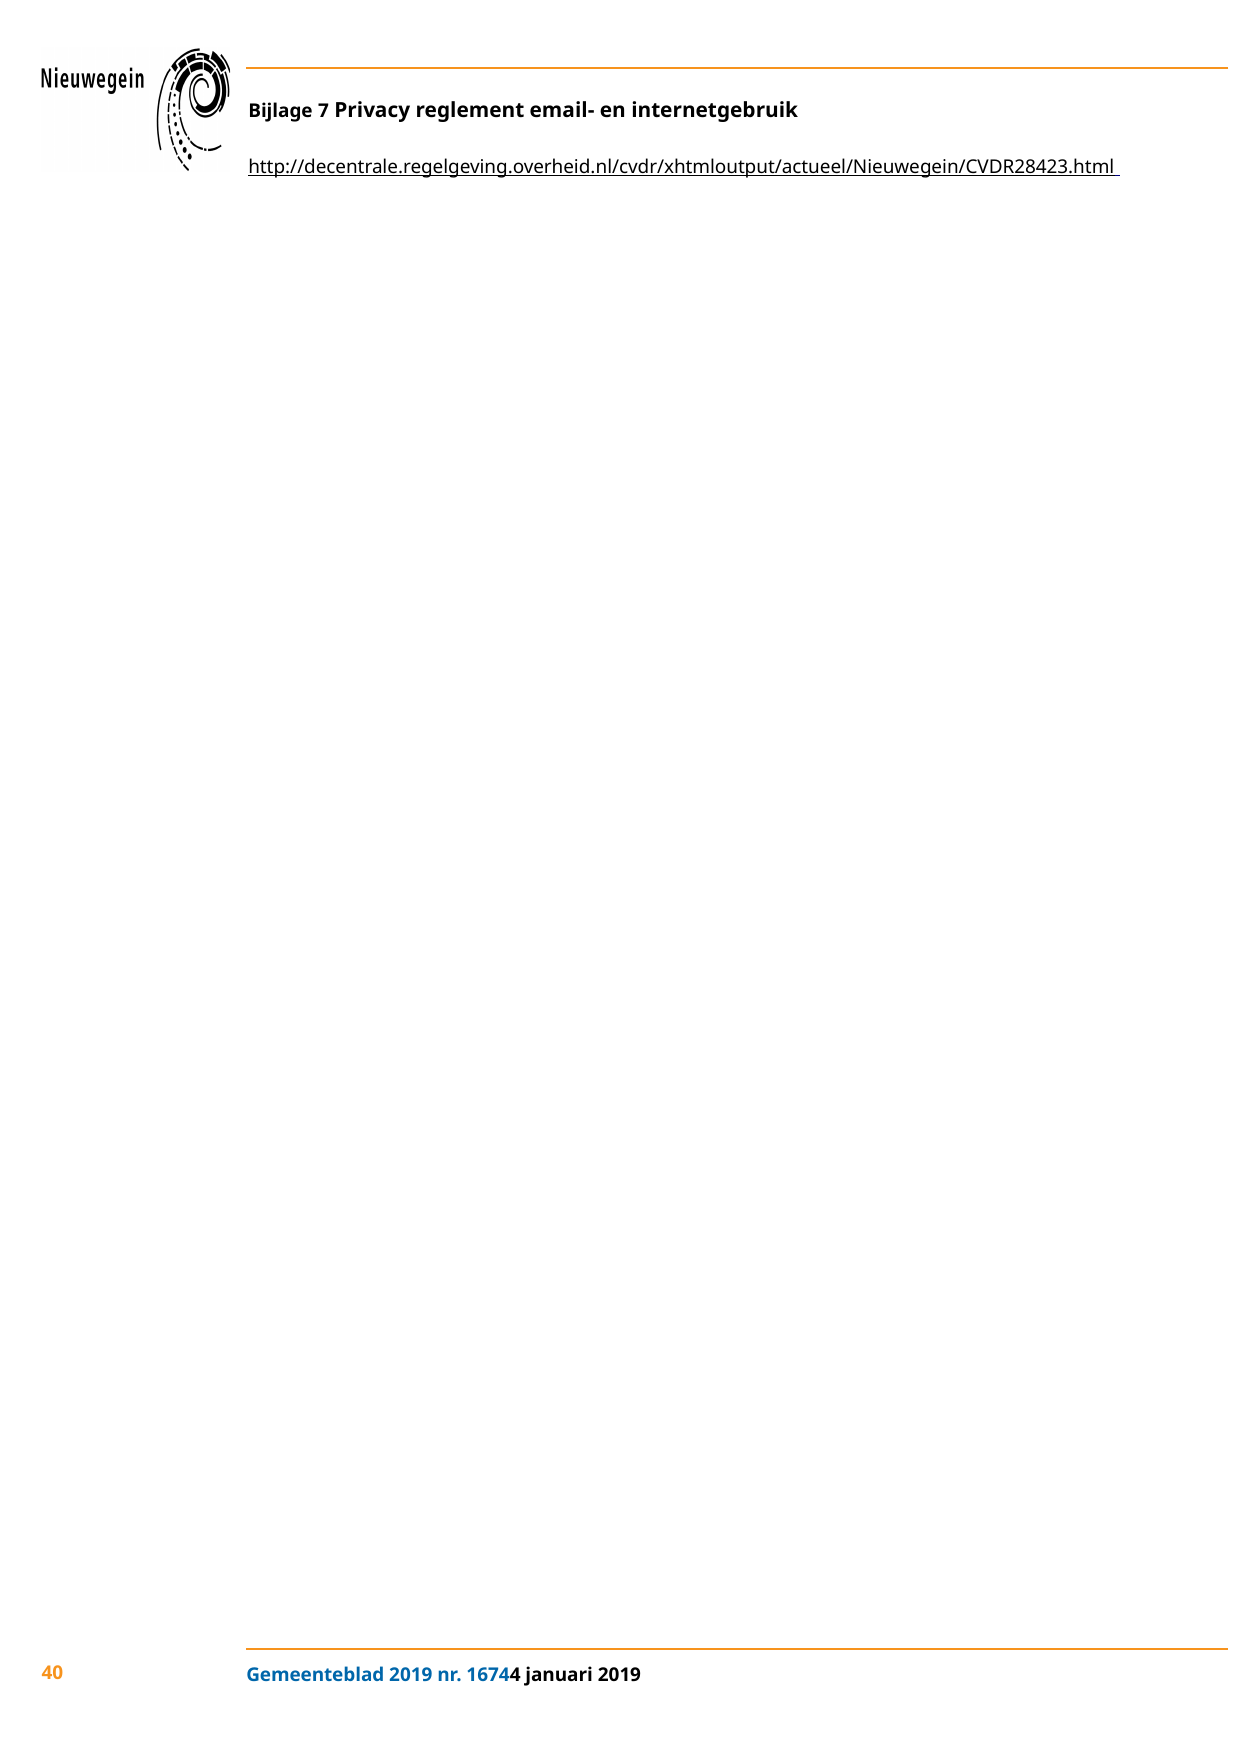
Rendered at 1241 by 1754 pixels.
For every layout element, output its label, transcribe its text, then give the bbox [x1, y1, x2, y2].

text Bijlage 7 Privacy reglement email- en internetgebruik [248, 95, 1152, 123]
text http://decentrale.regelgeving.overheid.nl/cvdr/xhtmloutput/actueel/Nieuwegein/CVDR28423.html [248, 153, 1152, 179]
picture [41, 47, 231, 172]
